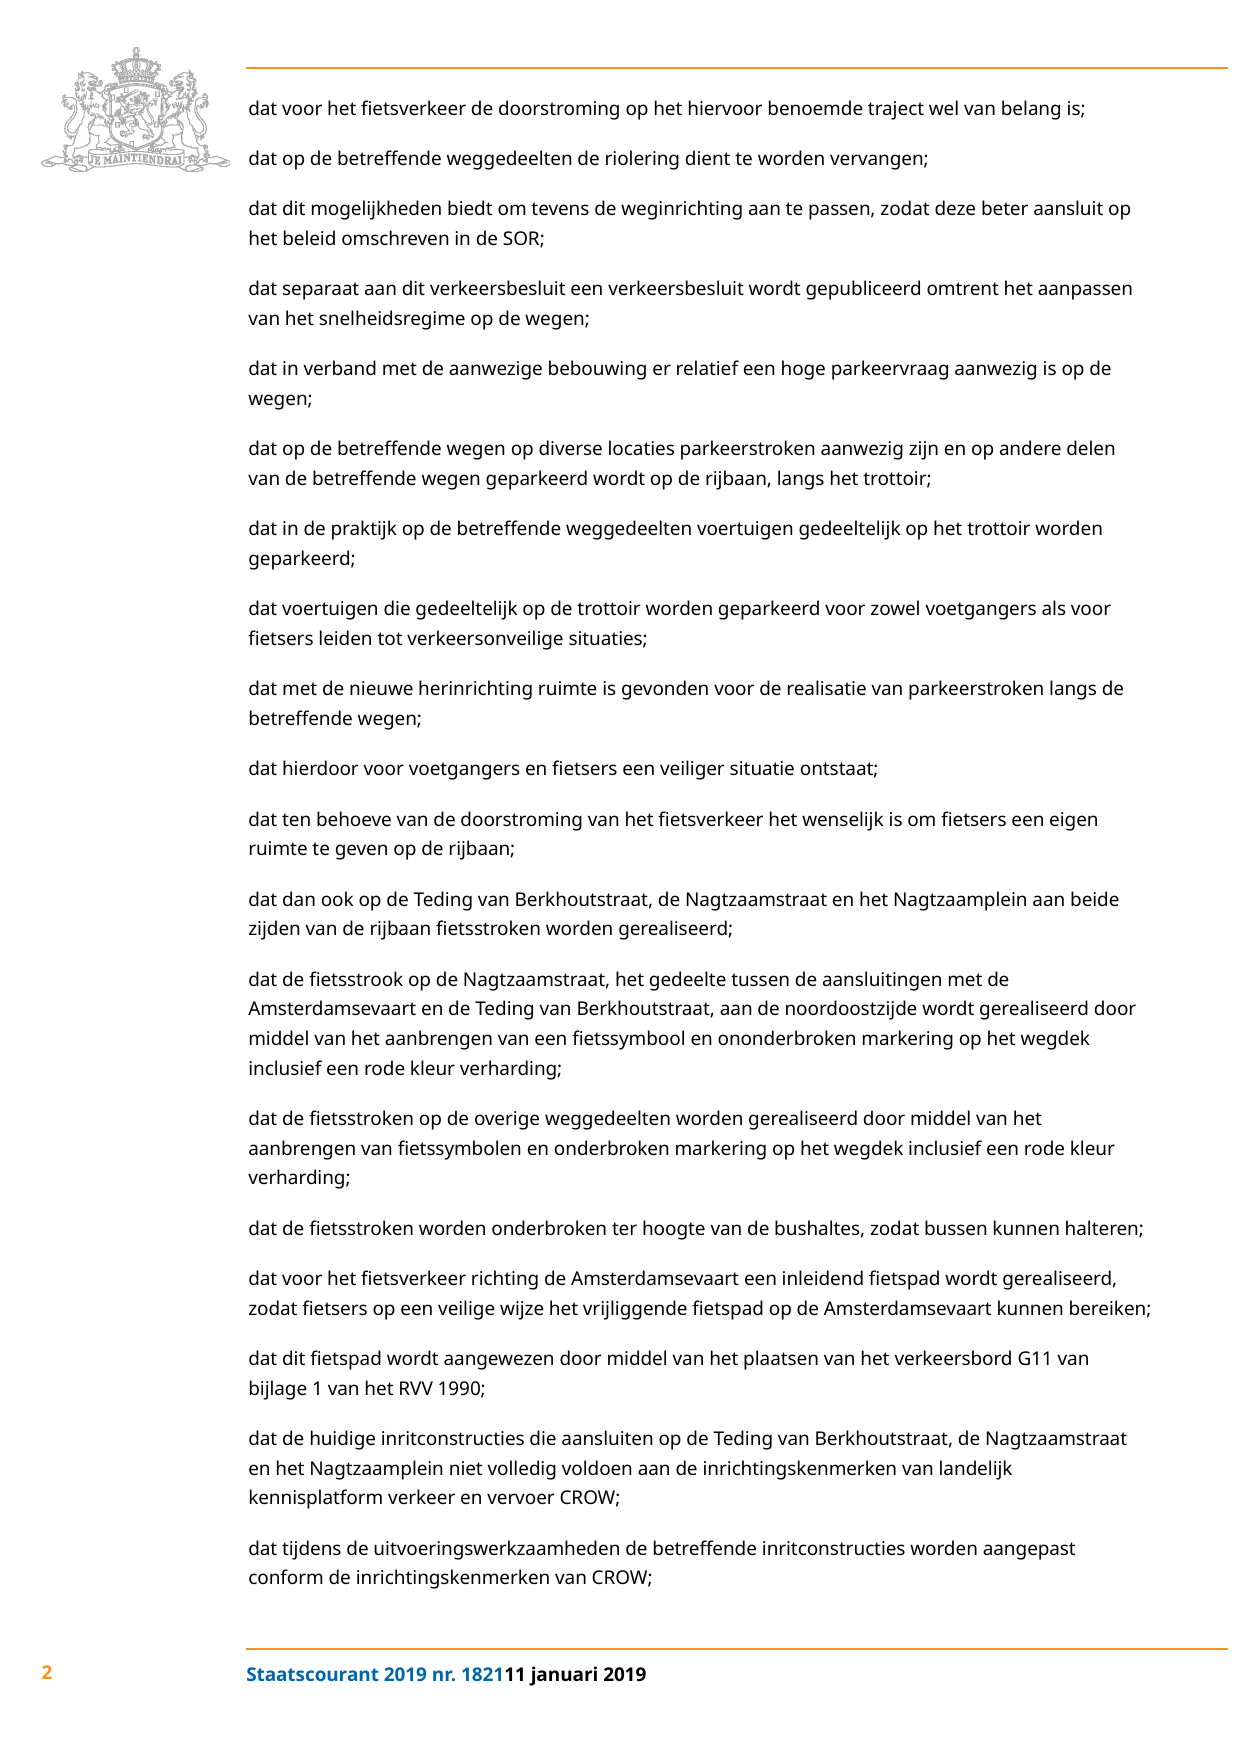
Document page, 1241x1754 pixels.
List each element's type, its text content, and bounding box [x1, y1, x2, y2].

text dat ten behoeve van de doorstroming van het fietsverkeer het wenselijk is om fietsers een eigen ruimte te geven op de rijbaan; [248, 806, 1152, 861]
text dat in de praktijk op de betreffende weggedeelten voertuigen gedeeltelijk op het trottoir worden geparkeerd; [248, 516, 1152, 571]
text dat dit mogelijkheden biedt om tevens de weginrichting aan te passen, zodat deze beter aansluit op het beleid omschreven in de SOR; [248, 196, 1152, 251]
text dat dan ook op de Teding van Berkhoutstraat, de Nagtzaamstraat en het Nagtzaamplein aan beide zijden van de rijbaan fietsstroken worden gerealiseerd; [248, 886, 1152, 941]
text dat voor het fietsverkeer richting de Amsterdamsevaart een inleidend fietspad wordt gerealiseerd, zodat fietsers op een veilige wijze het vrijliggende fietspad op de Amsterdamsevaart kunnen bereiken; [248, 1265, 1152, 1321]
text dat in verband met de aanwezige bebouwing er relatief een hoge parkeervraag aanwezig is op de wegen; [248, 356, 1152, 411]
text dat de fietsstroken op de overige weggedeelten worden gerealiseerd door middel van het aanbrengen van fietssymbolen en onderbroken markering op het wegdek inclusief een rode kleur verharding; [248, 1105, 1152, 1190]
text dat tijdens de uitvoeringswerkzaamheden de betreffende inritconstructies worden aangepast conform de inrichtingskenmerken van CROW; [248, 1535, 1152, 1590]
text dat met de nieuwe herinrichting ruimte is gevonden voor de realisatie van parkeerstroken langs de betreffende wegen; [248, 676, 1152, 731]
text dat de fietsstroken worden onderbroken ter hoogte van de bushaltes, zodat bussen kunnen halteren; [248, 1215, 1152, 1241]
text dat de fietsstrook op de Nagtzaamstraat, het gedeelte tussen de aansluitingen met de Amsterdamsevaart en de Teding van Berkhoutstraat, aan de noordoostzijde wordt gerealiseerd door middel van het aanbrengen van een fietssymbool en ononderbroken markering op het wegdek inclusief een rode kleur verharding; [248, 966, 1152, 1081]
text dat separaat aan dit verkeersbesluit een verkeersbesluit wordt gepubliceerd omtrent het aanpassen van het snelheidsregime op de wegen; [248, 276, 1152, 331]
text dat op de betreffende wegen op diverse locaties parkeerstroken aanwezig zijn en op andere delen van de betreffende wegen geparkeerd wordt op de rijbaan, langs het trottoir; [248, 436, 1152, 491]
picture [41, 47, 231, 172]
text dat hierdoor voor voetgangers en fietsers een veiliger situatie ontstaat; [248, 756, 1152, 781]
text dat voertuigen die gedeeltelijk op de trottoir worden geparkeerd voor zowel voetgangers als voor fietsers leiden tot verkeersonveilige situaties; [248, 596, 1152, 651]
text dat op de betreffende weggedeelten de riolering dient te worden vervangen; [248, 145, 1152, 171]
text dat dit fietspad wordt aangewezen door middel van het plaatsen van het verkeersbord G11 van bijlage 1 van het RVV 1990; [248, 1345, 1152, 1401]
text dat de huidige inritconstructies die aansluiten op de Teding van Berkhoutstraat, de Nagtzaamstraat en het Nagtzaamplein niet volledig voldoen aan de inrichtingskenmerken van landelijk kennisplatform verkeer en vervoer CROW; [248, 1425, 1152, 1510]
text dat voor het fietsverkeer de doorstroming op het hiervoor benoemde traject wel van belang is; [248, 95, 1152, 121]
